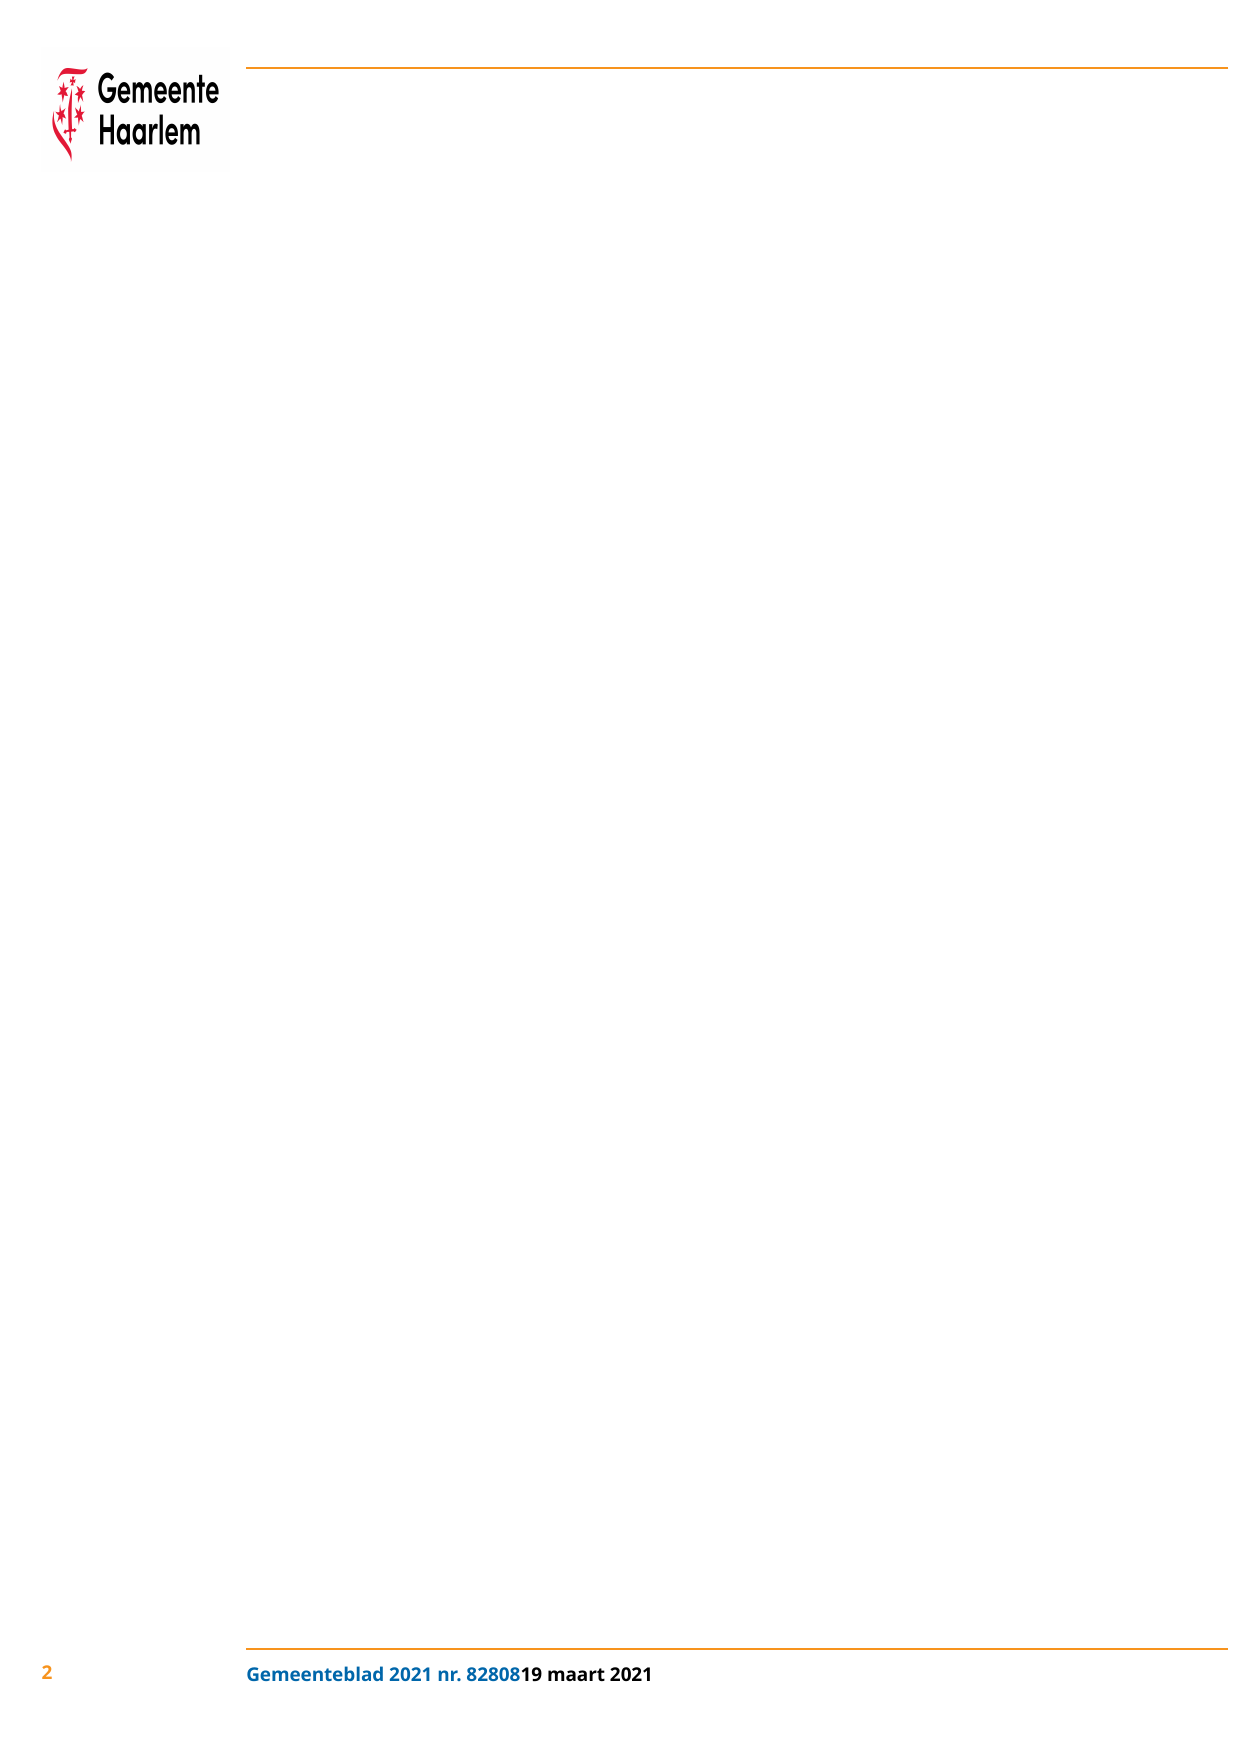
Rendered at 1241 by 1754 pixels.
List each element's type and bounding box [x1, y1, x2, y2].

picture [41, 47, 231, 172]
